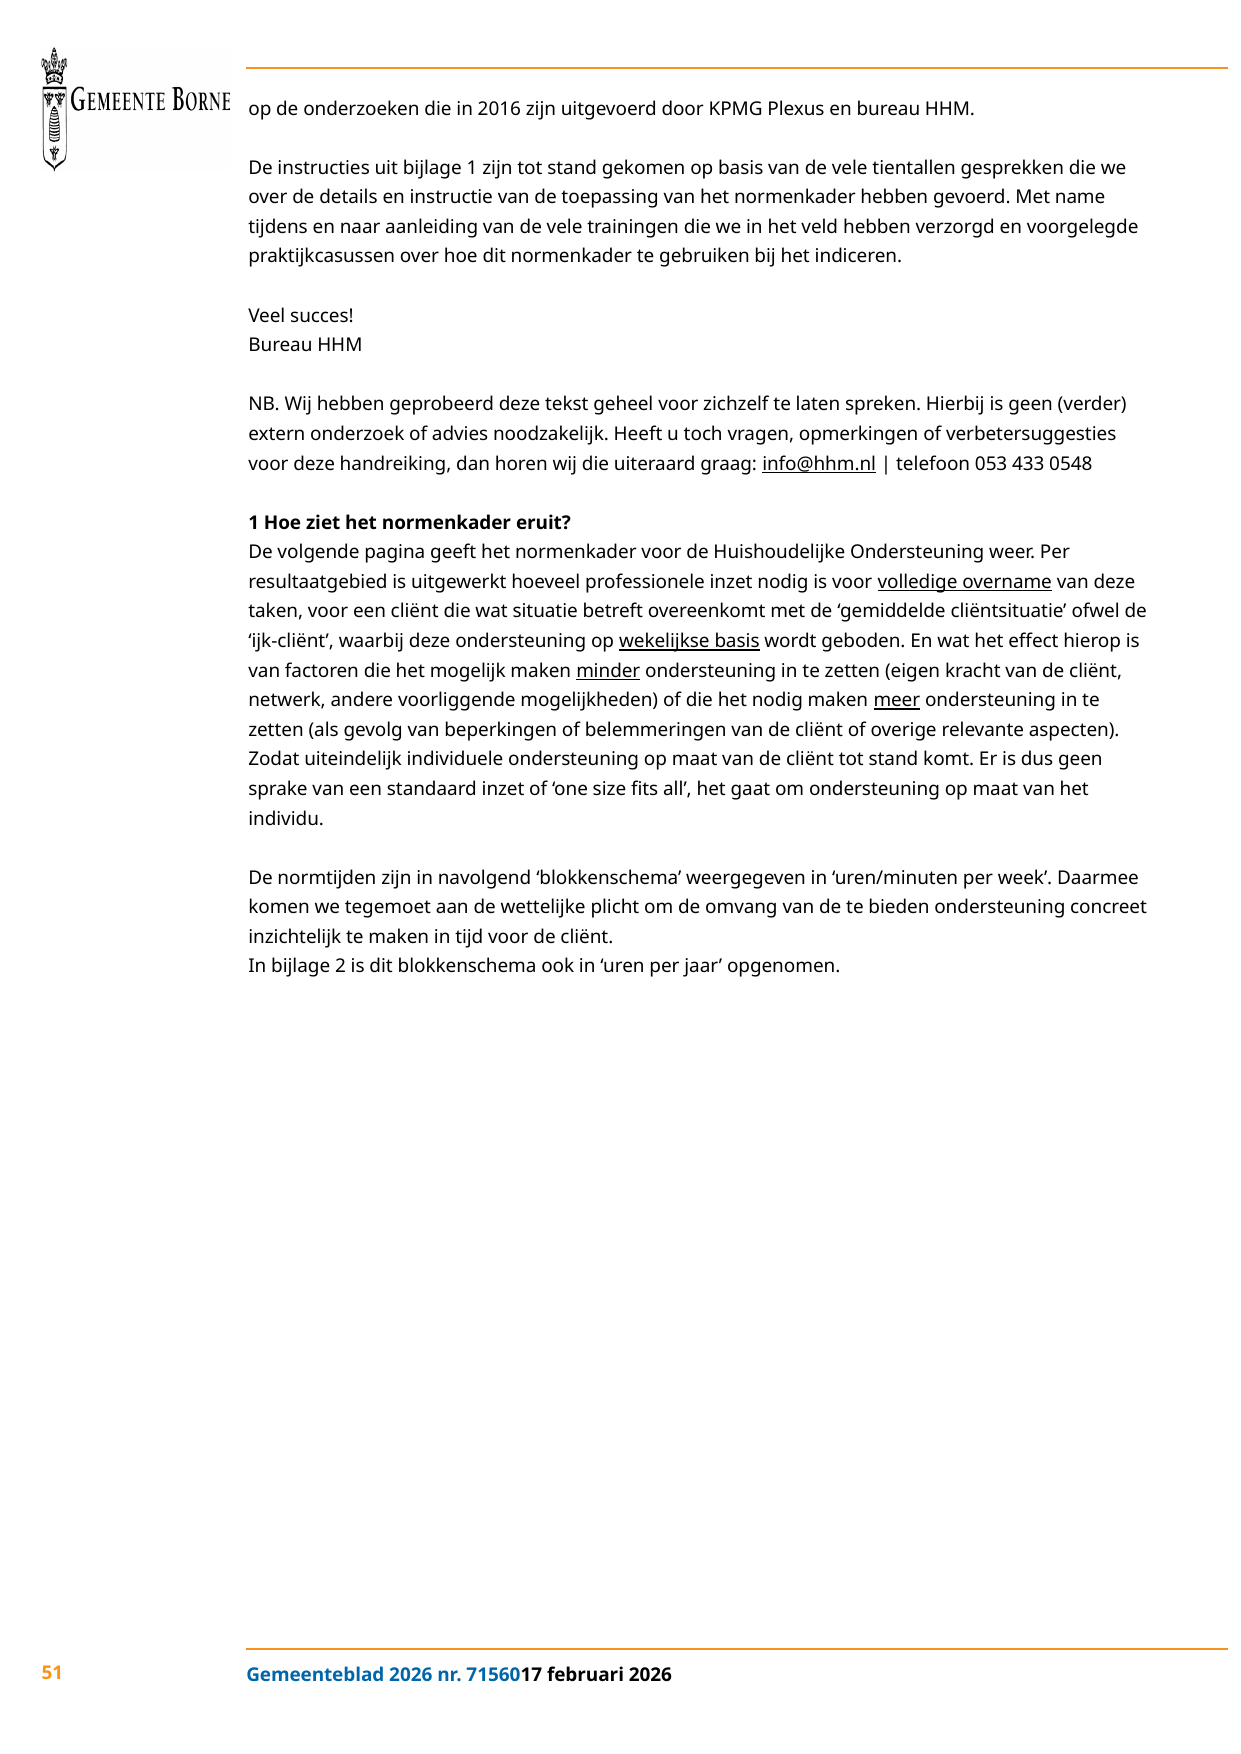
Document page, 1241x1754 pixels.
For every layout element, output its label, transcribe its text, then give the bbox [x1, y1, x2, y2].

text Bureau HHM [248, 331, 1152, 357]
text op de onderzoeken die in 2016 zijn uitgevoerd door KPMG Plexus en bureau HHM. [248, 95, 1152, 121]
text De normtijden zijn in navolgend ‘blokkenschema’ weergegeven in ‘uren/minuten per week’. Daarmee komen we tegemoet aan de wettelijke plicht om de omvang van de te bieden ondersteuning concreet inzichtelijk te maken in tijd voor de cliënt. [248, 864, 1152, 949]
text NB. Wij hebben geprobeerd deze tekst geheel voor zichzelf te laten spreken. Hierbij is geen (verder) extern onderzoek of advies noodzakelijk. Heeft u toch vragen, opmerkingen of verbetersuggesties voor deze handreiking, dan horen wij die uiteraard graag: info@hhm.nl | telefoon 053 433 0548 [248, 391, 1152, 476]
text De volgende pagina geeft het normenkader voor de Huishoudelijke Ondersteuning weer. Per resultaatgebied is uitgewerkt hoeveel professionele inzet nodig is voor volledige overname van deze taken, voor een cliënt die wat situatie betreft overeenkomt met de ‘gemiddelde cliëntsituatie’ ofwel de ‘ijk-cliënt’, waarbij deze ondersteuning op wekelijkse basis wordt geboden. En wat het effect hierop is van factoren die het mogelijk maken minder ondersteuning in te zetten (eigen kracht van de cliënt, netwerk, andere voorliggende mogelijkheden) of die het nodig maken meer ondersteuning in te zetten (als gevolg van beperkingen of belemmeringen van de cliënt of overige relevante aspecten). Zodat uiteindelijk individuele ondersteuning op maat van de cliënt tot stand komt. Er is dus geen sprake van een standaard inzet of ‘one size fits all’, het gaat om ondersteuning op maat van het individu. [248, 538, 1152, 831]
picture [41, 47, 231, 172]
text 1 Hoe ziet het normenkader eruit? [248, 509, 1152, 535]
text In bijlage 2 is dit blokkenschema ook in ‘uren per jaar’ opgenomen. [248, 953, 1152, 978]
text De instructies uit bijlage 1 zijn tot stand gekomen op basis van de vele tientallen gesprekken die we over de details en instructie van de toepassing van het normenkader hebben gevoerd. Met name tijdens en naar aanleiding van de vele trainingen die we in het veld hebben verzorgd en voorgelegde praktijkcasussen over hoe dit normenkader te gebruiken bij het indiceren. [248, 154, 1152, 268]
text Veel succes! [248, 302, 1152, 328]
